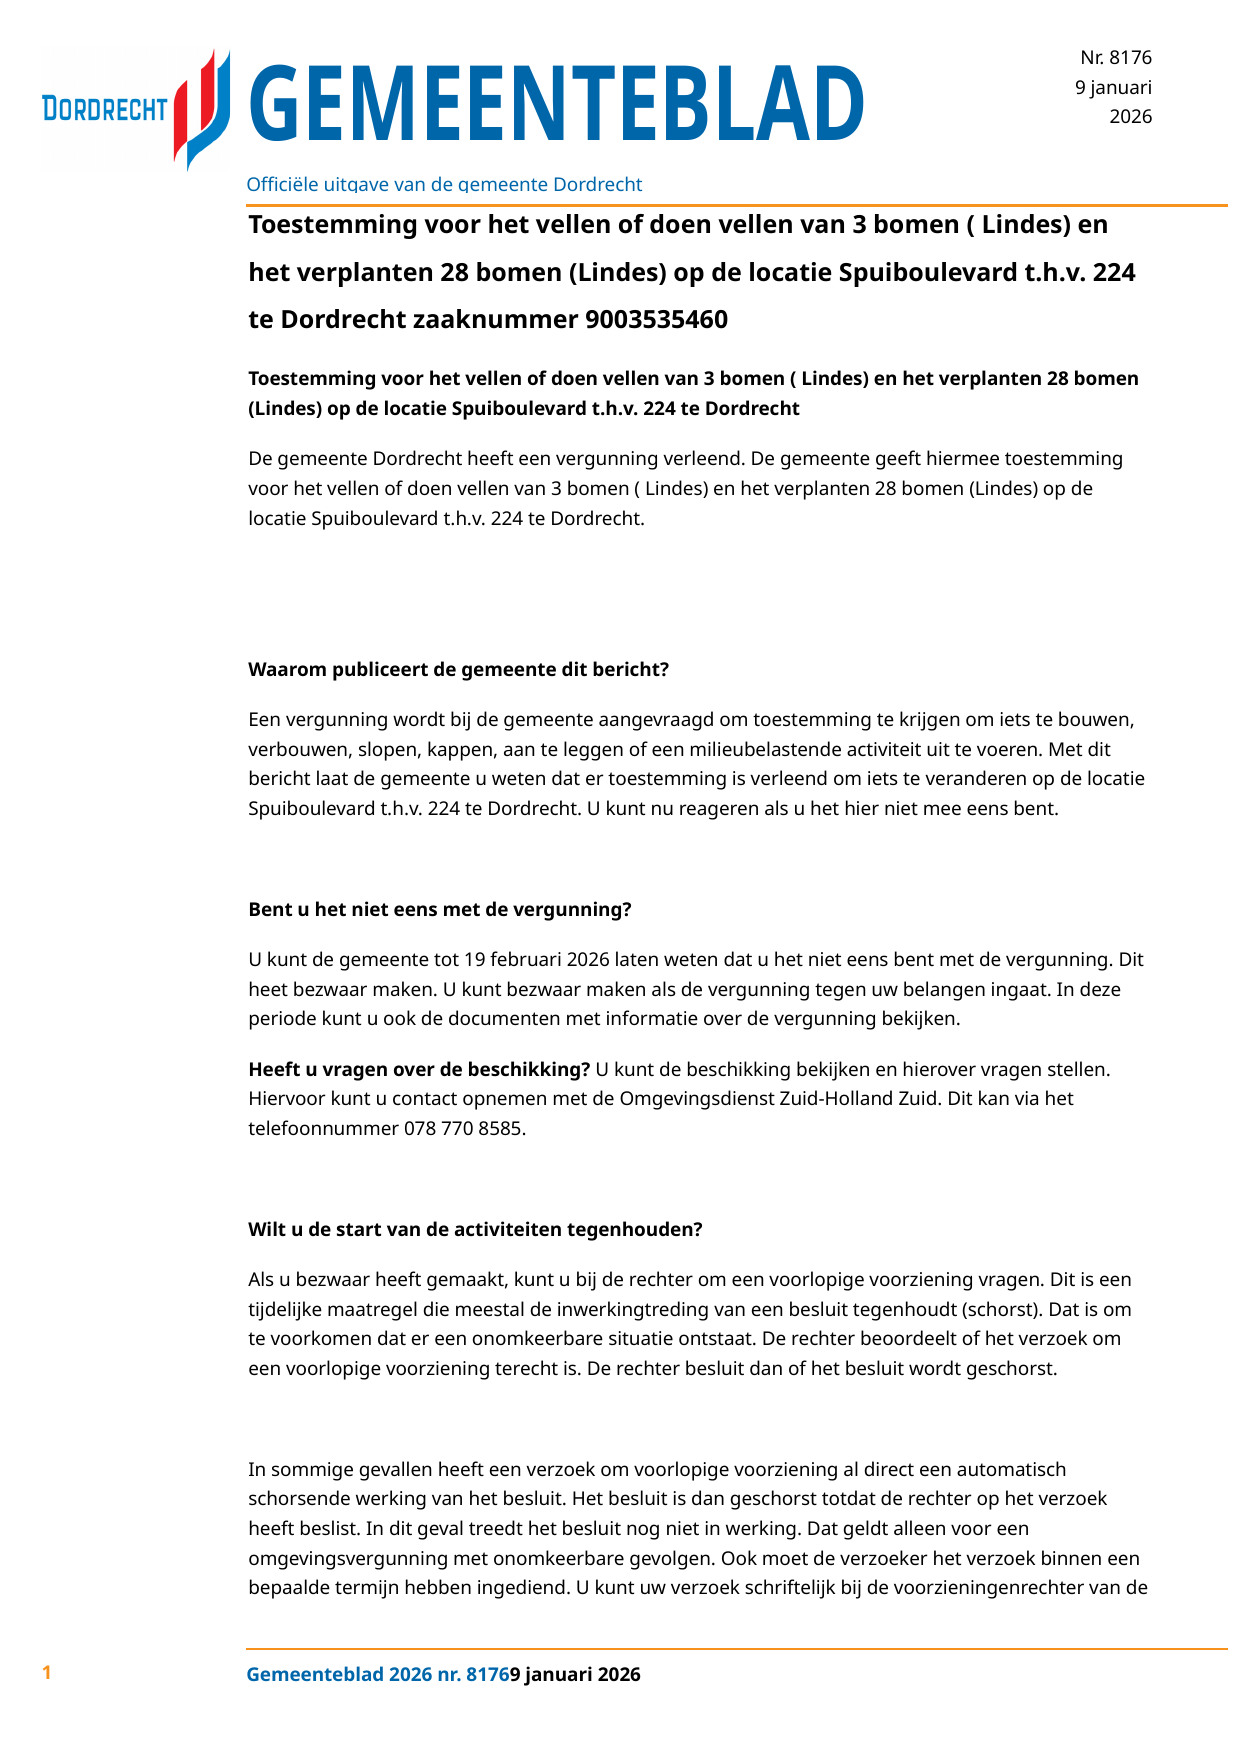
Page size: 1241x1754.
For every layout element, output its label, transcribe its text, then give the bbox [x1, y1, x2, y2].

text De gemeente Dordrecht heeft een vergunning verleend. De gemeente geeft hiermee toestemming voor het vellen of doen vellen van 3 bomen ( Lindes) en het verplanten 28 bomen (Lindes) op de locatie Spuiboulevard t.h.v. 224 te Dordrecht. [248, 446, 1152, 530]
text Wilt u de start van de activiteiten tegenhouden? [248, 1216, 1152, 1242]
picture [41, 47, 231, 172]
text Heeft u vragen over de beschikking? U kunt de beschikking bekijken en hierover vragen stellen. Hiervoor kunt u contact opnemen met de Omgevingsdienst Zuid-Holland Zuid. Dit kan via het telefoonnummer 078 770 8585. [248, 1056, 1152, 1141]
text Waarom publiceert de gemeente dit bericht? [248, 656, 1152, 682]
text Bent u het niet eens met de vergunning? [248, 896, 1152, 922]
text Toestemming voor het vellen of doen vellen van 3 bomen ( Lindes) en het verplanten 28 bomen (Lindes) op de locatie Spuiboulevard t.h.v. 224 te Dordrecht zaaknummer 9003535460 [248, 207, 1152, 336]
text Toestemming voor het vellen of doen vellen van 3 bomen ( Lindes) en het verplanten 28 bomen (Lindes) op de locatie Spuiboulevard t.h.v. 224 te Dordrecht [248, 366, 1152, 421]
text U kunt de gemeente tot 19 februari 2026 laten weten dat u het niet eens bent met de vergunning. Dit heet bezwaar maken. U kunt bezwaar maken als de vergunning tegen uw belangen ingaat. In deze periode kunt u ook de documenten met informatie over de vergunning bekijken. [248, 946, 1152, 1031]
text Een vergunning wordt bij de gemeente aangevraagd om toestemming te krijgen om iets te bouwen, verbouwen, slopen, kappen, aan te leggen of een milieubelastende activiteit uit te voeren. Met dit bericht laat de gemeente u weten dat er toestemming is verleend om iets te veranderen op de locatie Spuiboulevard t.h.v. 224 te Dordrecht. U kunt nu reageren als u het hier niet mee eens bent. [248, 706, 1152, 821]
text Als u bezwaar heeft gemaakt, kunt u bij de rechter om een voorlopige voorziening vragen. Dit is een tijdelijke maatregel die meestal de inwerkingtreding van een besluit tegenhoudt (schorst). Dat is om te voorkomen dat er een onomkeerbare situatie ontstaat. De rechter beoordeelt of het verzoek om een voorlopige voorziening terecht is. De rechter besluit dan of het besluit wordt geschorst. [248, 1266, 1152, 1381]
text In sommige gevallen heeft een verzoek om voorlopige voorziening al direct een automatisch schorsende werking van het besluit. Het besluit is dan geschorst totdat de rechter op het verzoek heeft beslist. In dit geval treedt het besluit nog niet in werking. Dat geldt alleen voor een omgevingsvergunning met onomkeerbare gevolgen. Ook moet de verzoeker het verzoek binnen een bepaalde termijn hebben ingediend. U kunt uw verzoek schriftelijk bij de voorzieningenrechter van de [248, 1456, 1152, 1600]
